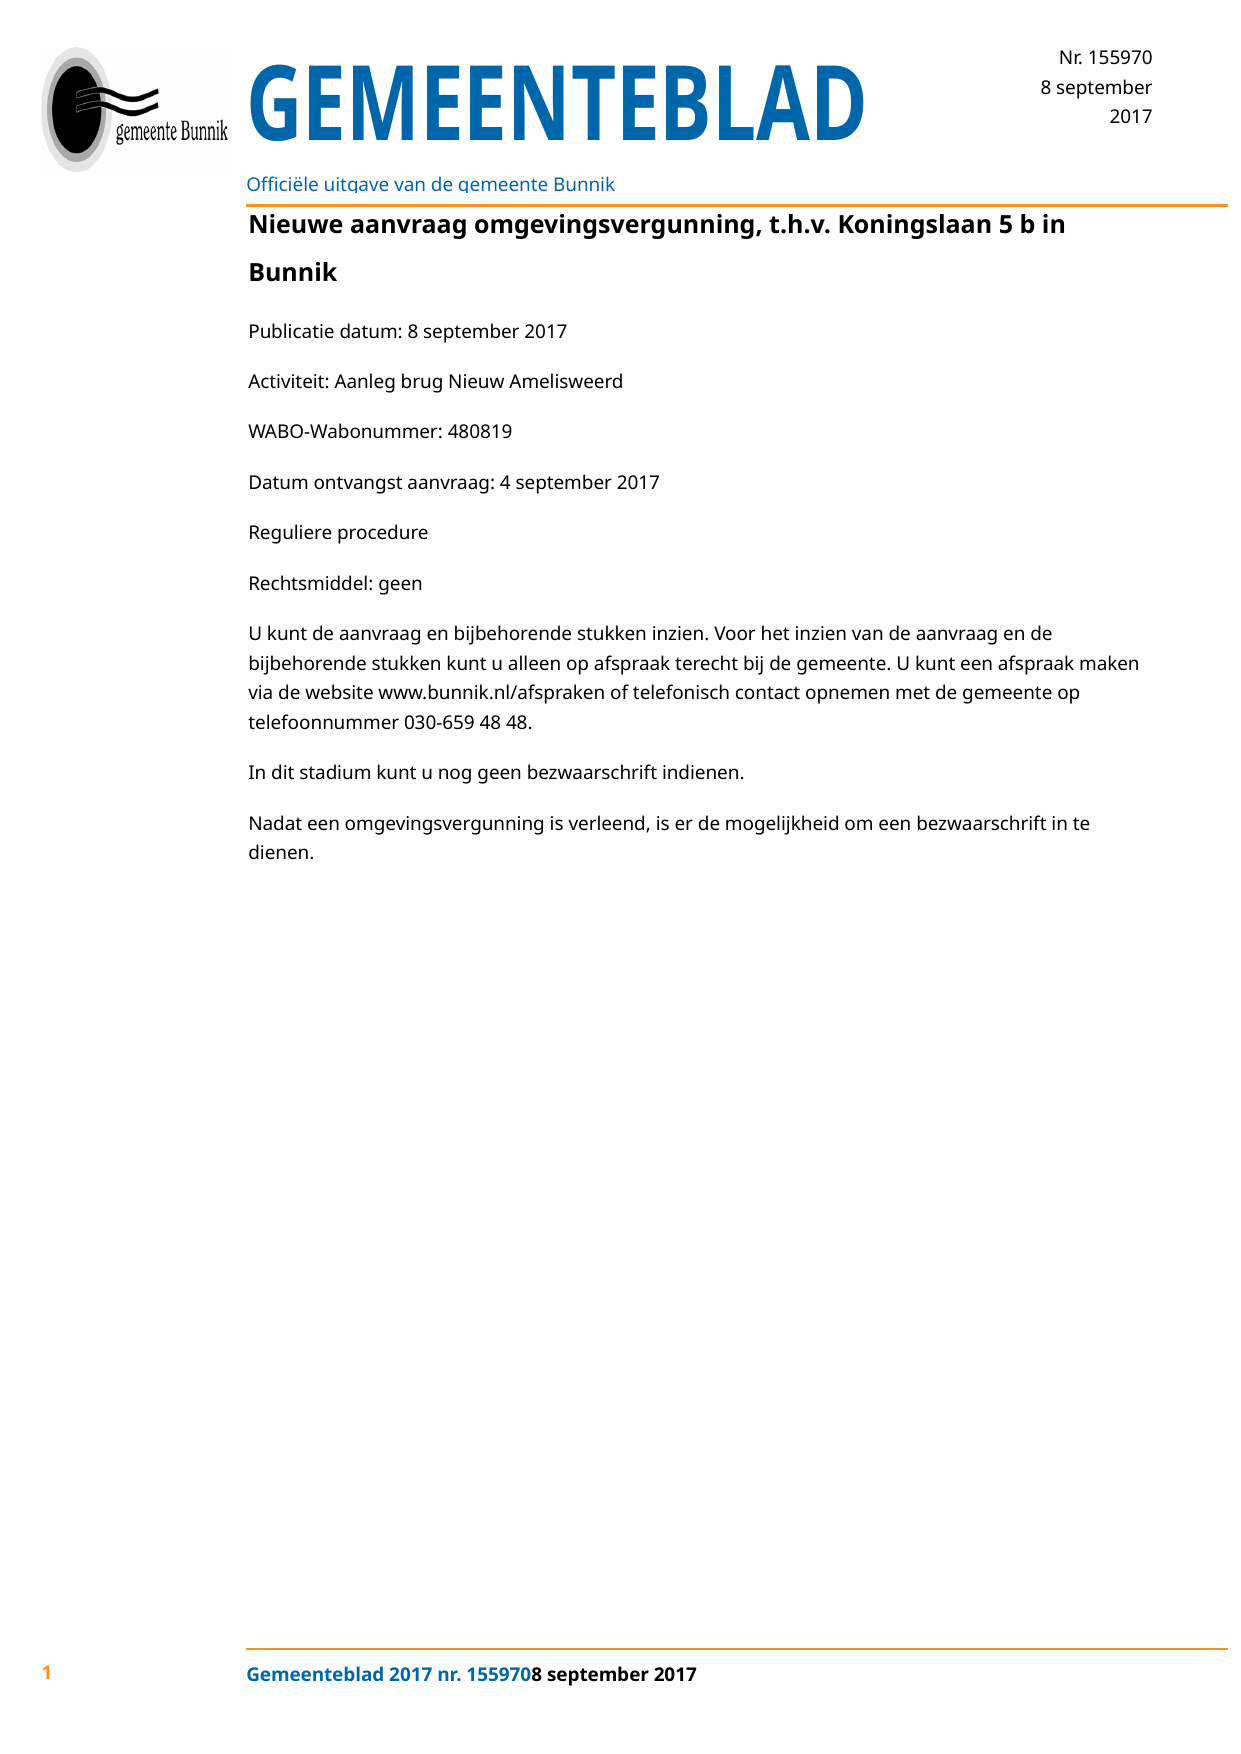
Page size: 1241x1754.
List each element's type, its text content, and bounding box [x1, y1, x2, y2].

text Activiteit: Aanleg brug Nieuw Amelisweerd [248, 368, 1152, 394]
text Nadat een omgevingsvergunning is verleend, is er de mogelijkheid om een bezwaarschrift in te dienen. [248, 810, 1152, 865]
picture [41, 47, 231, 172]
text Reguliere procedure [248, 519, 1152, 545]
text U kunt de aanvraag en bijbehorende stukken inzien. Voor het inzien van de aanvraag en de bijbehorende stukken kunt u alleen op afspraak terecht bij de gemeente. U kunt een afspraak maken via de website www.bunnik.nl/afspraken of telefonisch contact opnemen met de gemeente op telefoonnummer 030-659 48 48. [248, 620, 1152, 735]
text Rechtsmiddel: geen [248, 570, 1152, 596]
text WABO-Wabonummer: 480819 [248, 419, 1152, 444]
text Nieuwe aanvraag omgevingsvergunning, t.h.v. Koningslaan 5 b in Bunnik [248, 207, 1152, 288]
text In dit stadium kunt u nog geen bezwaarschrift indienen. [248, 759, 1152, 785]
text Datum ontvangst aanvraag: 4 september 2017 [248, 469, 1152, 495]
text Publicatie datum: 8 september 2017 [248, 318, 1152, 344]
